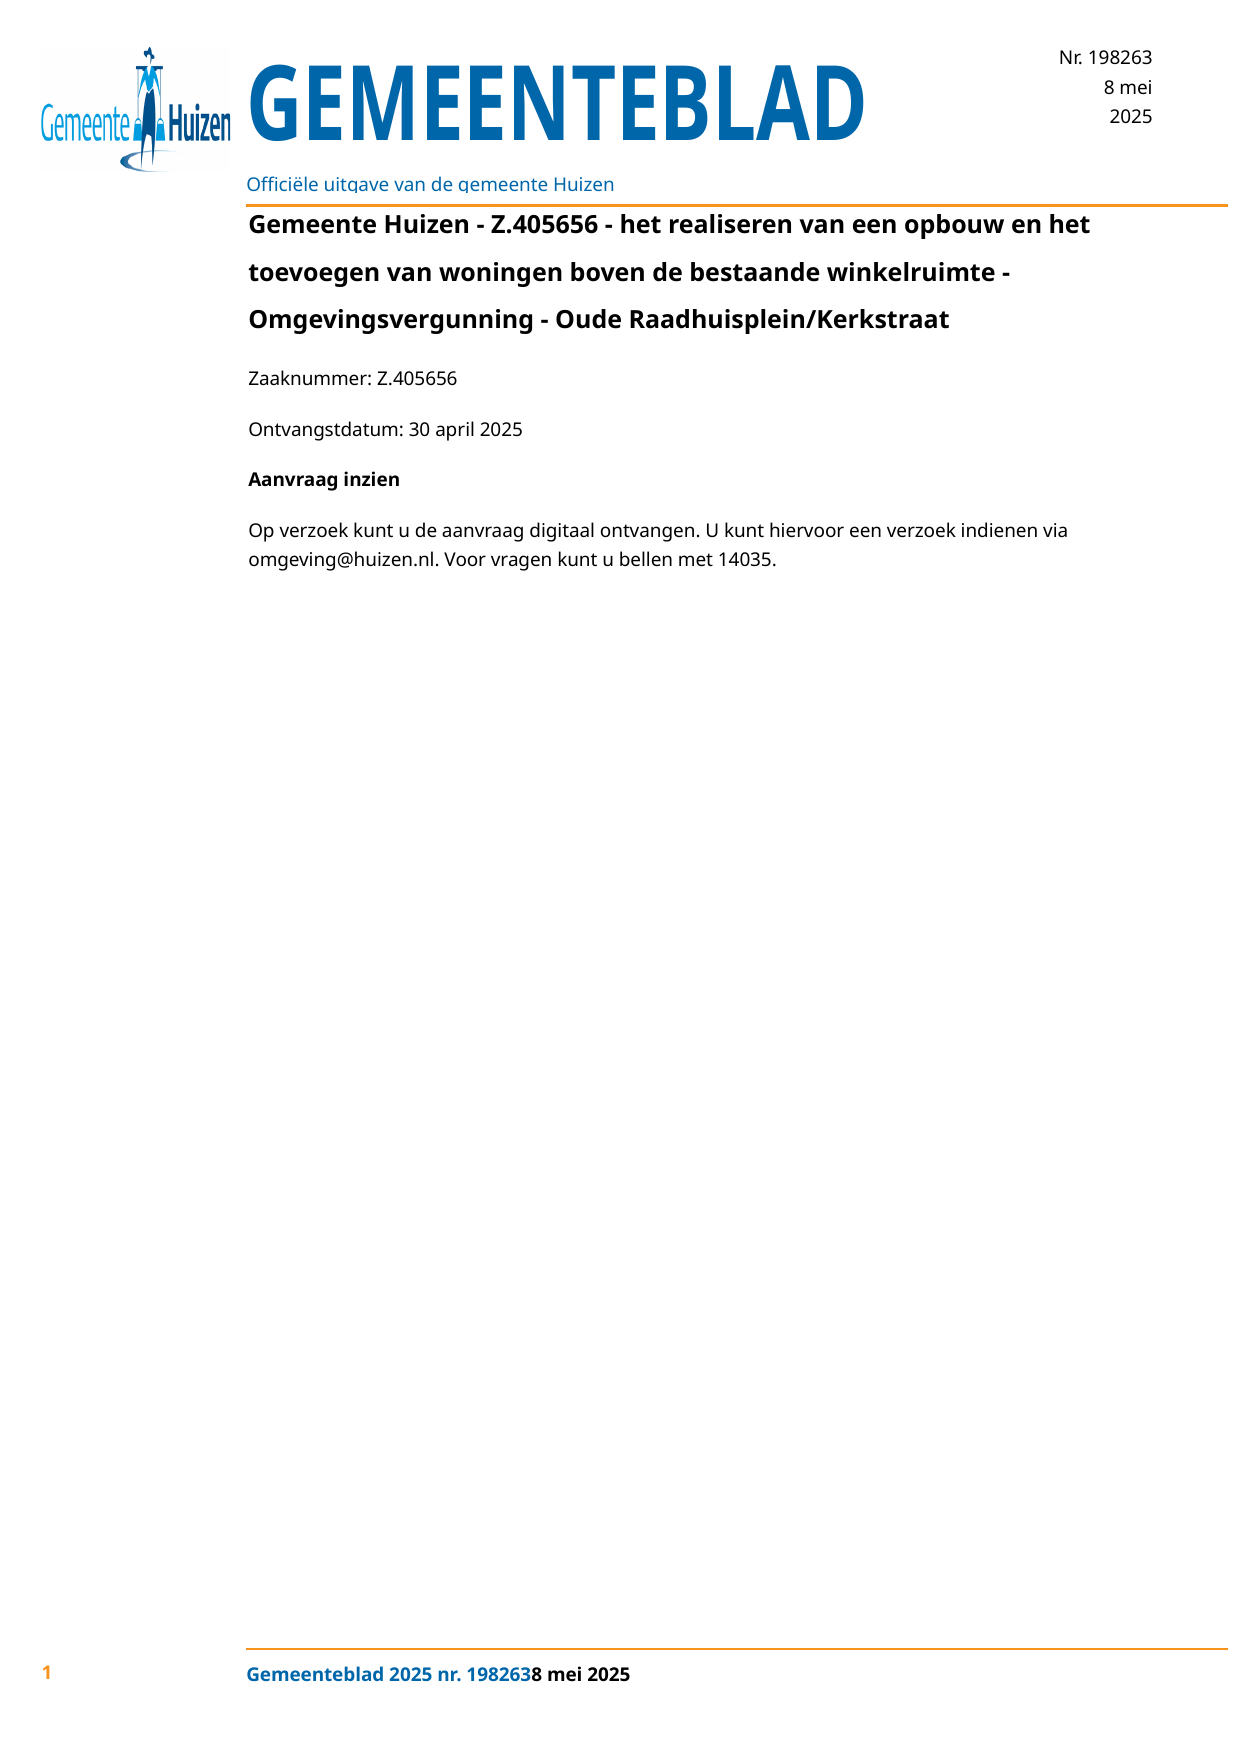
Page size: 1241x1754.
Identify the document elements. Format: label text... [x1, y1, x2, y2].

picture [41, 47, 231, 172]
text Ontvangstdatum: 30 april 2025 [248, 416, 1152, 442]
text Op verzoek kunt u de aanvraag digitaal ontvangen. U kunt hiervoor een verzoek indienen via omgeving@huizen.nl. Voor vragen kunt u bellen met 14035. [248, 517, 1152, 572]
text Gemeente Huizen - Z.405656 - het realiseren van een opbouw en het toevoegen van woningen boven de bestaande winkelruimte - Omgevingsvergunning - Oude Raadhuisplein/Kerkstraat [248, 207, 1152, 336]
text Zaaknummer: Z.405656 [248, 366, 1152, 391]
text Aanvraag inzien [248, 466, 1152, 492]
